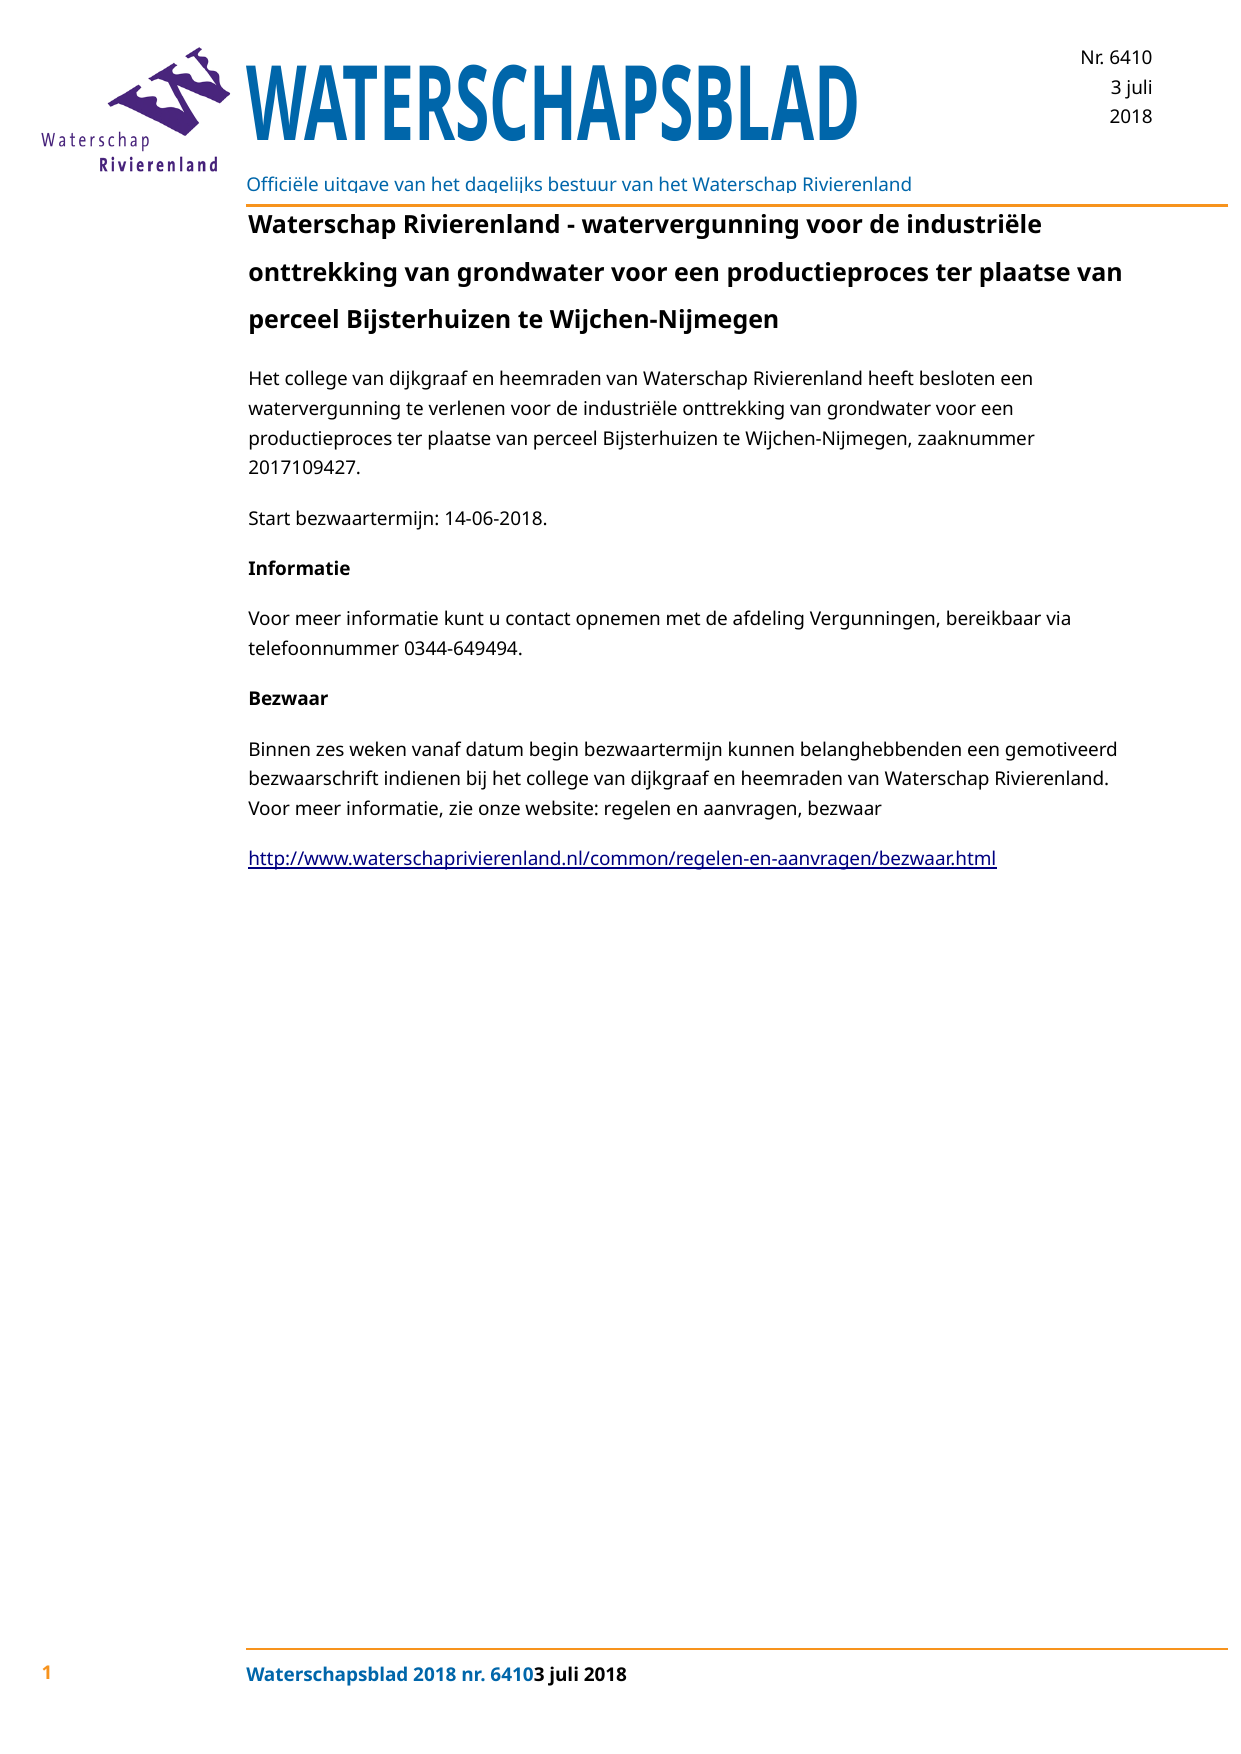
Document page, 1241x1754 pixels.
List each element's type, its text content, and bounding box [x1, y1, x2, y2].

text Start bezwaartermijn: 14-06-2018. [248, 505, 1152, 530]
text Voor meer informatie kunt u contact opnemen met de afdeling Vergunningen, bereikbaar via telefoonnummer 0344-649494. [248, 606, 1152, 661]
text Waterschap Rivierenland - watervergunning voor de industriële onttrekking van grondwater voor een productieproces ter plaatse van perceel Bijsterhuizen te Wijchen-Nijmegen [248, 207, 1152, 336]
picture [41, 47, 231, 172]
text Binnen zes weken vanaf datum begin bezwaartermijn kunnen belanghebbenden een gemotiveerd bezwaarschrift indienen bij het college van dijkgraaf en heemraden van Waterschap Rivierenland. Voor meer informatie, zie onze website: regelen en aanvragen, bezwaar [248, 736, 1152, 821]
text http://www.waterschaprivierenland.nl/common/regelen-en-aanvragen/bezwaar.html [248, 846, 1152, 871]
text Bezwaar [248, 686, 1152, 711]
text Het college van dijkgraaf en heemraden van Waterschap Rivierenland heeft besloten een watervergunning te verlenen voor de industriële onttrekking van grondwater voor een productieproces ter plaatse van perceel Bijsterhuizen te Wijchen-Nijmegen, zaaknummer 2017109427. [248, 366, 1152, 480]
text Informatie [248, 555, 1152, 581]
